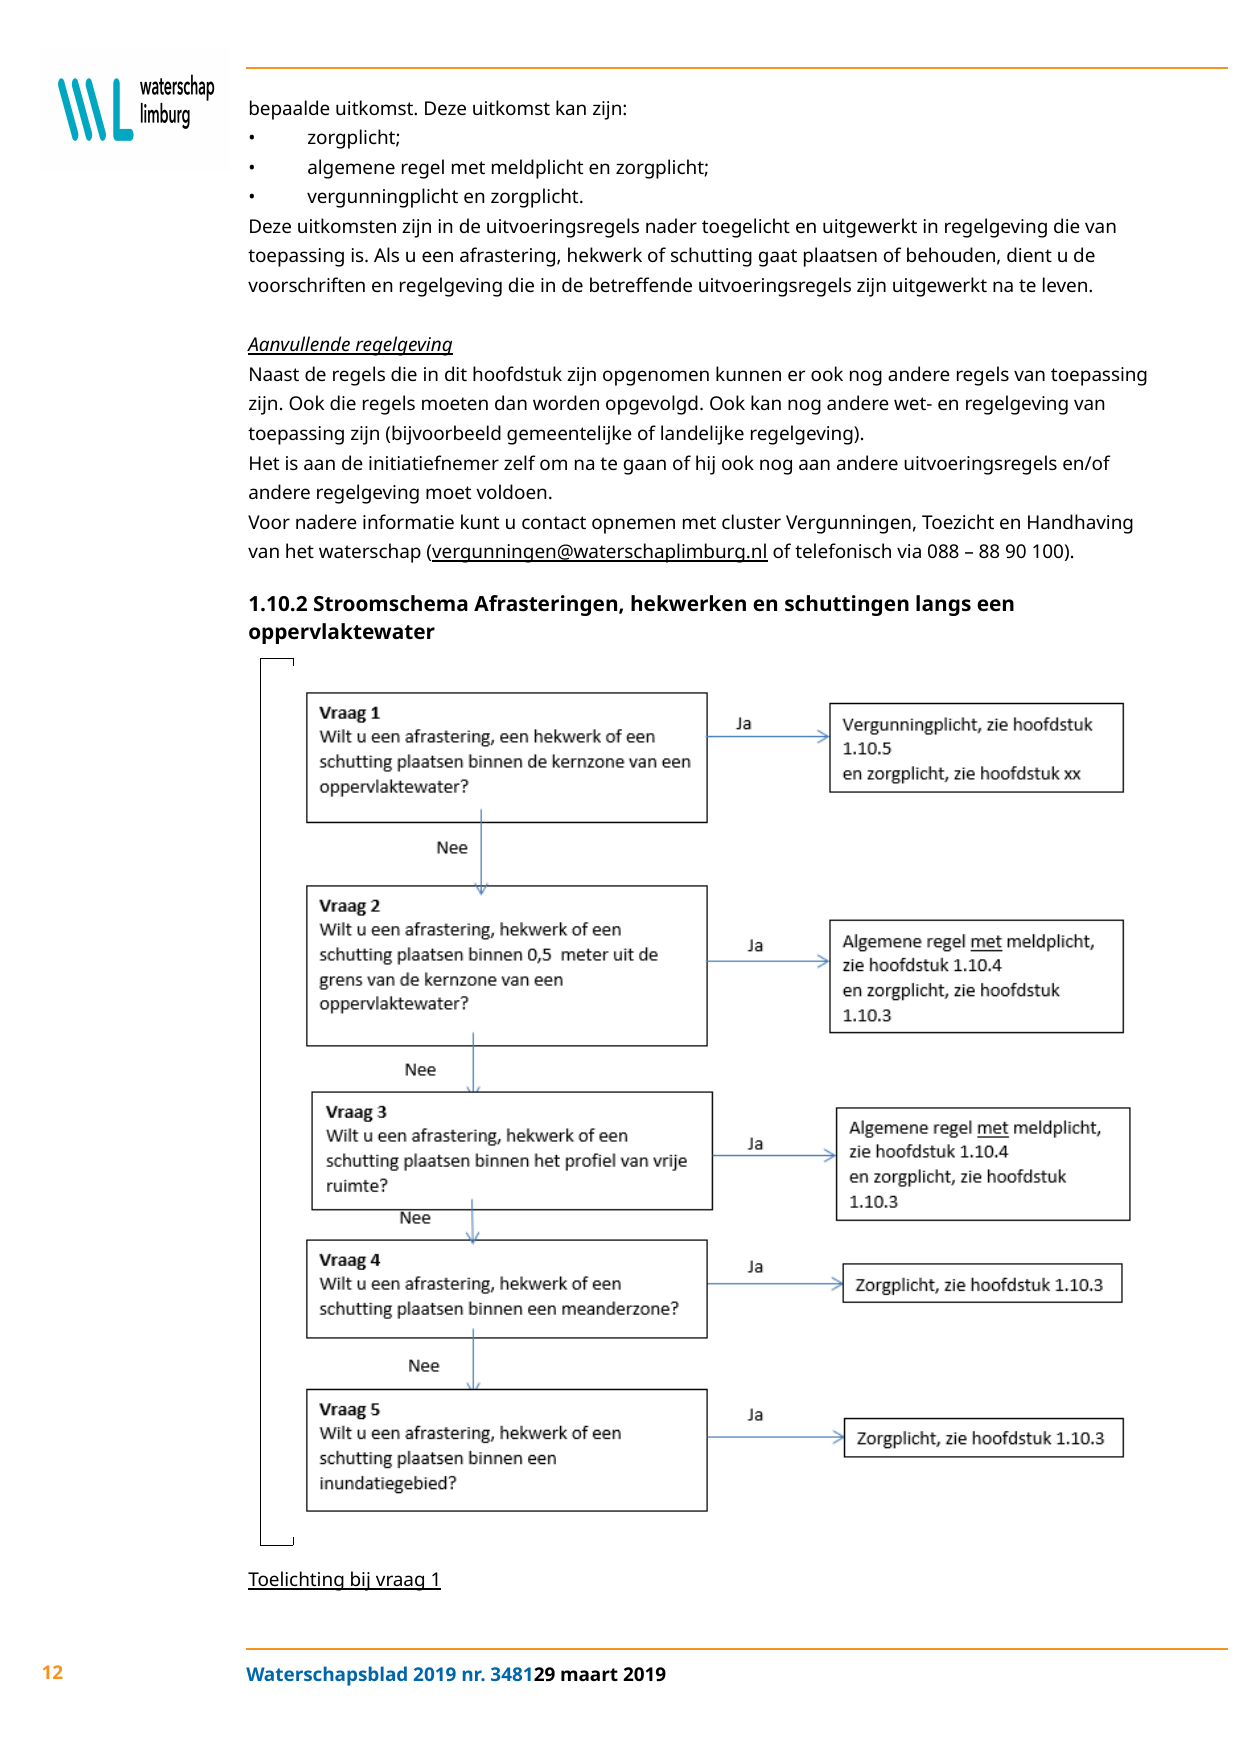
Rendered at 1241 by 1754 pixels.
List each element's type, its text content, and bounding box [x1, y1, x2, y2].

list algemene regel met meldplicht en zorgplicht; [248, 154, 1152, 180]
text Deze uitkomsten zijn in de uitvoeringsregels nader toegelicht en uitgewerkt in regelgeving die van toepassing is. Als u een afrastering, hekwerk of schutting gaat plaatsen of behouden, dient u de voorschriften en regelgeving die in de betreffende uitvoeringsregels zijn uitgewerkt na te leven. [248, 213, 1152, 298]
list zorgplicht; [248, 124, 1152, 150]
text Voor nadere informatie kunt u contact opnemen met cluster Vergunningen, Toezicht en Handhaving van het waterschap (vergunningen@waterschaplimburg.nl of telefonisch via 088 – 88 90 100). [248, 509, 1152, 564]
text 1.10.2 Stroomschema Afrasteringen, hekwerken en schuttingen langs een oppervlaktewater [248, 589, 1152, 646]
text Naast de regels die in dit hoofdstuk zijn opgenomen kunnen er ook nog andere regels van toepassing zijn. Ook die regels moeten dan worden opgevolgd. Ook kan nog andere wet- en regelgeving van toepassing zijn (bijvoorbeeld gemeentelijke of landelijke regelgeving). [248, 361, 1152, 446]
text Het is aan de initiatiefnemer zelf om na te gaan of hij ook nog aan andere uitvoeringsregels en/of andere regelgeving moet voldoen. [248, 450, 1152, 505]
picture [268, 666, 1173, 1537]
list vergunningplicht en zorgplicht. [248, 183, 1152, 209]
picture [41, 47, 231, 172]
text bepaalde uitkomst. Deze uitkomst kan zijn: [248, 95, 1152, 121]
text Toelichting bij vraag 1 [248, 1566, 1152, 1592]
text Aanvullende regelgeving [248, 331, 1152, 357]
